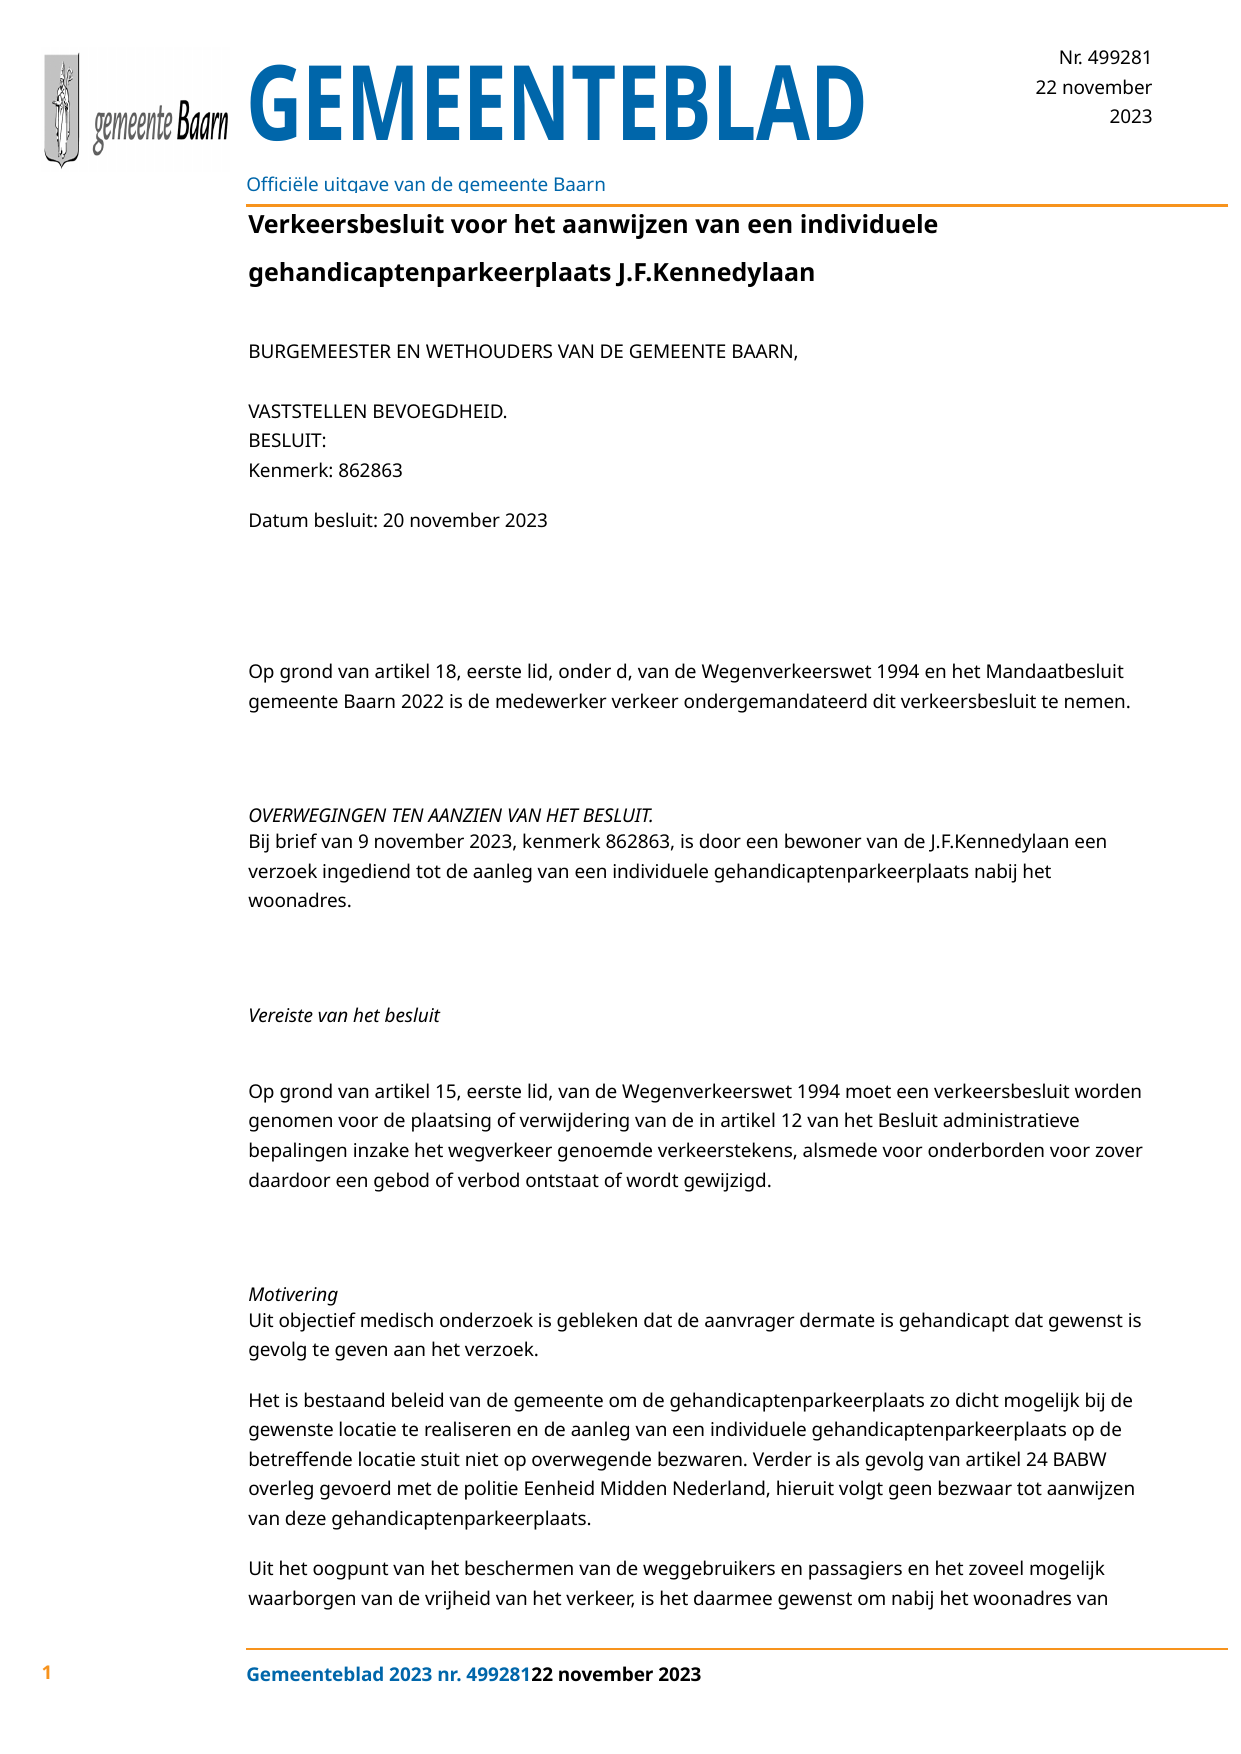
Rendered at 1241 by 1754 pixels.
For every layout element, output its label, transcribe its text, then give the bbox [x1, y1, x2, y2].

text BESLUIT: [248, 427, 1152, 453]
text Verkeersbesluit voor het aanwijzen van een individuele gehandicaptenparkeerplaats J.F.Kennedylaan [248, 207, 1152, 288]
text Vereiste van het besluit [248, 1002, 1152, 1028]
text BURGEMEESTER EN WETHOUDERS VAN DE GEMEENTE BAARN, [248, 339, 1152, 364]
text OVERWEGINGEN TEN AANZIEN VAN HET BESLUIT. [248, 803, 1152, 828]
text Kenmerk: 862863 [248, 457, 1152, 483]
picture [41, 47, 231, 172]
text VASTSTELLEN BEVOEGDHEID. [248, 398, 1152, 423]
text Bij brief van 9 november 2023, kenmerk 862863, is door een bewoner van de J.F.Kennedylaan een verzoek ingediend tot de aanleg van een individuele gehandicaptenparkeerplaats nabij het woonadres. [248, 828, 1152, 913]
text Uit objectief medisch onderzoek is gebleken dat de aanvrager dermate is gehandicapt dat gewenst is gevolg te geven aan het verzoek. [248, 1307, 1152, 1362]
text Op grond van artikel 18, eerste lid, onder d, van de Wegenverkeerswet 1994 en het Mandaatbesluit gemeente Baarn 2022 is de medewerker verkeer ondergemandateerd dit verkeersbesluit te nemen. [248, 659, 1152, 714]
text Uit het oogpunt van het beschermen van de weggebruikers en passagiers en het zoveel mogelijk waarborgen van de vrijheid van het verkeer, is het daarmee gewenst om nabij het woonadres van [248, 1556, 1152, 1611]
text Motivering [248, 1281, 1152, 1307]
text Het is bestaand beleid van de gemeente om de gehandicaptenparkeerplaats zo dicht mogelijk bij de gewenste locatie te realiseren en de aanleg van een individuele gehandicaptenparkeerplaats op de betreffende locatie stuit niet op overwegende bezwaren. Verder is als gevolg van artikel 24 BABW overleg gevoerd met de politie Eenheid Midden Nederland, hieruit volgt geen bezwaar tot aanwijzen van deze gehandicaptenparkeerplaats. [248, 1387, 1152, 1531]
text Op grond van artikel 15, eerste lid, van de Wegenverkeerswet 1994 moet een verkeersbesluit worden genomen voor de plaatsing of verwijdering van de in artikel 12 van het Besluit administratieve bepalingen inzake het wegverkeer genoemde verkeerstekens, alsmede voor onderborden voor zover daardoor een gebod of verbod ontstaat of wordt gewijzigd. [248, 1078, 1152, 1192]
text Datum besluit: 20 november 2023 [248, 507, 1152, 533]
